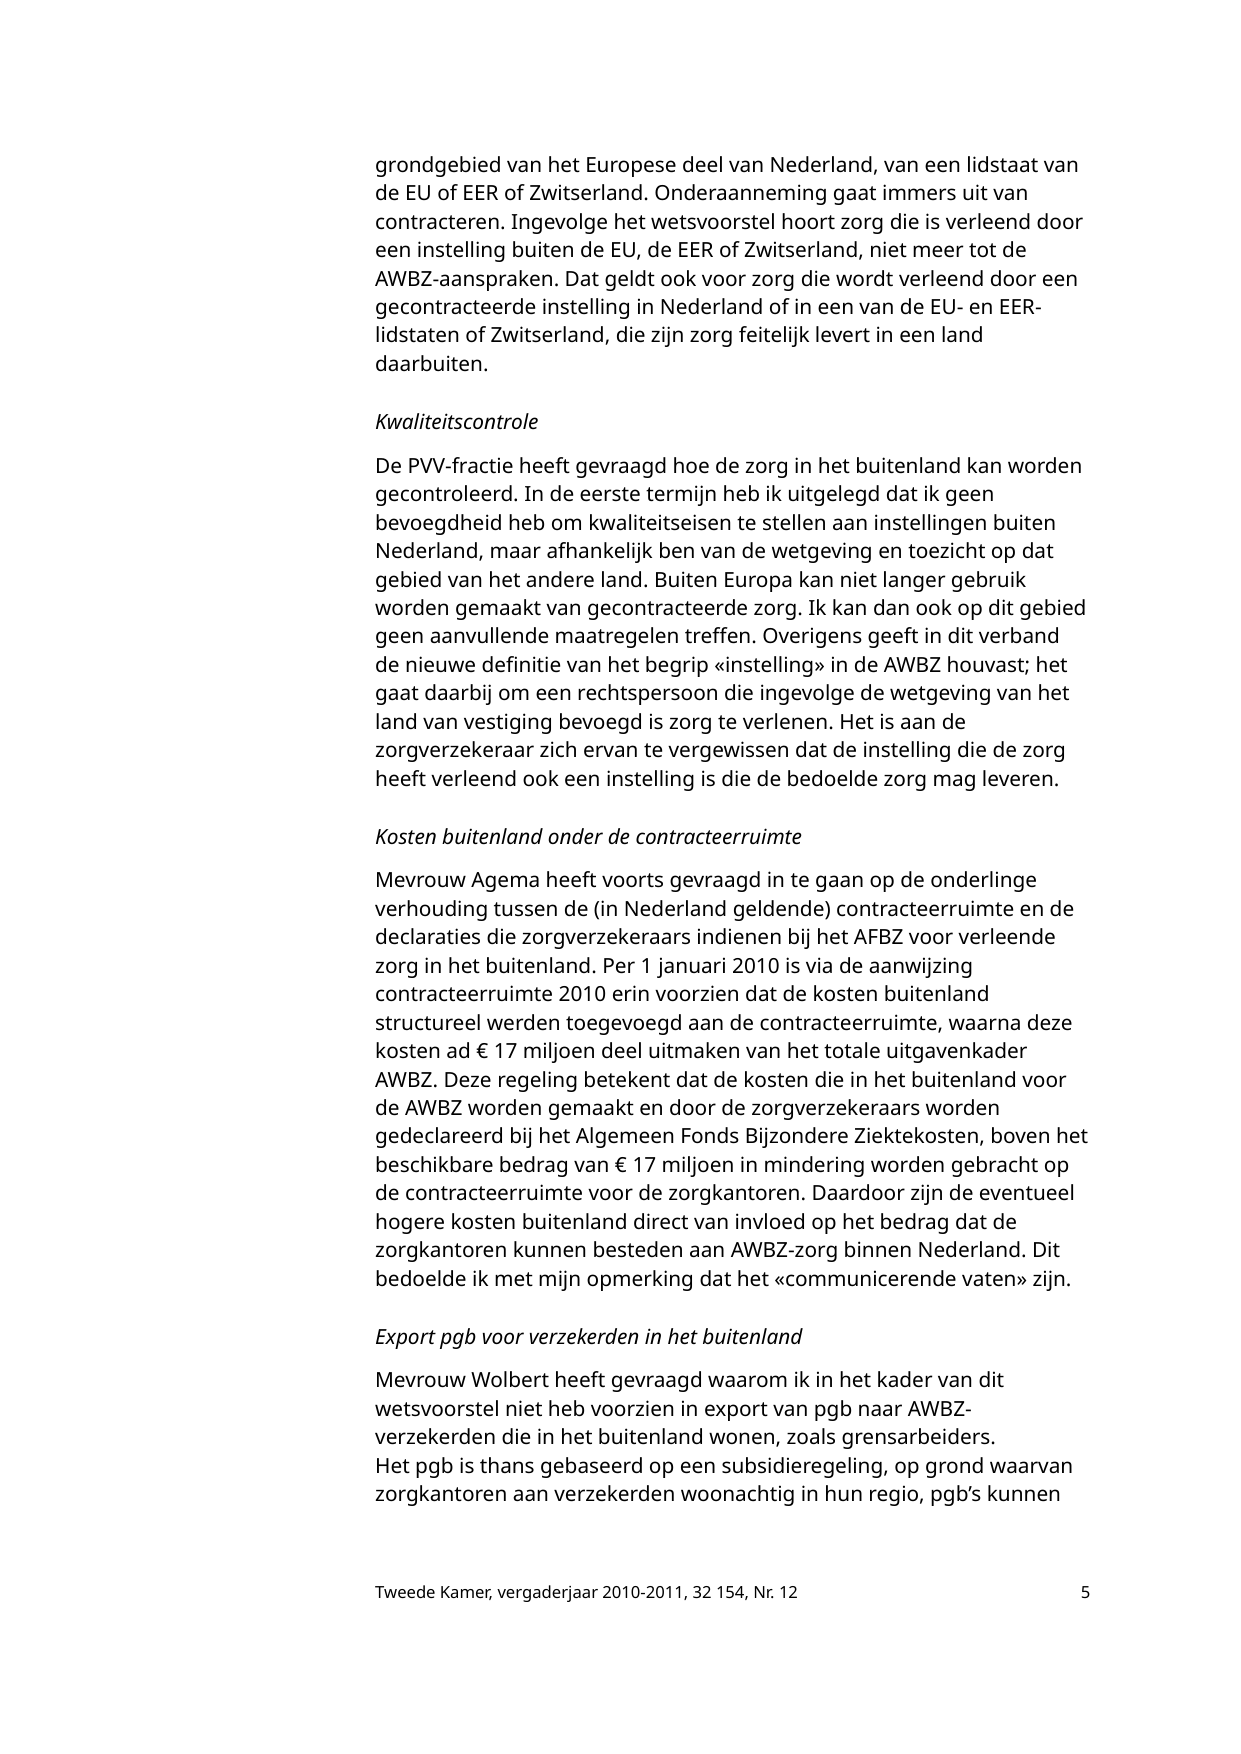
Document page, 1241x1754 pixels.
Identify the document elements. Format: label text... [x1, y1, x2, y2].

text Export pgb voor verzekerden in het buitenland [375, 1322, 1090, 1351]
text Mevrouw Wolbert heeft gevraagd waarom ik in het kader van dit wetsvoorstel niet heb voorzien in export van pgb naar AWBZ-verzekerden die in het buitenland wonen, zoals grensarbeiders. [375, 1366, 1090, 1451]
text De PVV-fractie heeft gevraagd hoe de zorg in het buitenland kan worden gecontroleerd. In de eerste termijn heb ik uitgelegd dat ik geen bevoegdheid heb om kwaliteitseisen te stellen aan instellingen buiten Nederland, maar afhankelijk ben van de wetgeving en toezicht op dat gebied van het andere land. Buiten Europa kan niet langer gebruik worden gemaakt van gecontracteerde zorg. Ik kan dan ook op dit gebied geen aanvullende maatregelen treffen. Overigens geeft in dit verband de nieuwe definitie van het begrip «instelling» in de AWBZ houvast; het gaat daarbij om een rechtspersoon die ingevolge de wetgeving van het land van vestiging bevoegd is zorg te verlenen. Het is aan de zorgverzekeraar zich ervan te vergewissen dat de instelling die de zorg heeft verleend ook een instelling is die de bedoelde zorg mag leveren. [375, 451, 1090, 792]
text Kwaliteitscontrole [375, 407, 1090, 436]
text Mevrouw Agema heeft voorts gevraagd in te gaan op de onderlinge verhouding tussen de (in Nederland geldende) contracteerruimte en de declaraties die zorgverzekeraars indienen bij het AFBZ voor verleende zorg in het buitenland. Per 1 januari 2010 is via de aanwijzing contracteerruimte 2010 erin voorzien dat de kosten buitenland structureel werden toegevoegd aan de contracteerruimte, waarna deze kosten ad € 17 miljoen deel uitmaken van het totale uitgavenkader AWBZ. Deze regeling betekent dat de kosten die in het buitenland voor de AWBZ worden gemaakt en door de zorgverzekeraars worden gedeclareerd bij het Algemeen Fonds Bijzondere Ziektekosten, boven het beschikbare bedrag van € 17 miljoen in mindering worden gebracht op de contracteerruimte voor de zorgkantoren. Daardoor zijn de eventueel hogere kosten buitenland direct van invloed op het bedrag dat de zorgkantoren kunnen besteden aan AWBZ-zorg binnen Nederland. Dit bedoelde ik met mijn opmerking dat het «communicerende vaten» zijn. [375, 866, 1090, 1292]
text Kosten buitenland onder de contracteerruimte [375, 822, 1090, 851]
text grondgebied van het Europese deel van Nederland, van een lidstaat van de EU of EER of Zwitserland. Onderaanneming gaat immers uit van contracteren. Ingevolge het wetsvoorstel hoort zorg die is verleend door een instelling buiten de EU, de EER of Zwitserland, niet meer tot de AWBZ-aanspraken. Dat geldt ook voor zorg die wordt verleend door een gecontracteerde instelling in Nederland of in een van de EU- en EER-lidstaten of Zwitserland, die zijn zorg feitelijk levert in een land daarbuiten. [375, 150, 1090, 377]
text Het pgb is thans gebaseerd op een subsidieregeling, op grond waarvan zorgkantoren aan verzekerden woonachtig in hun regio, pgb’s kunnen [375, 1451, 1090, 1508]
